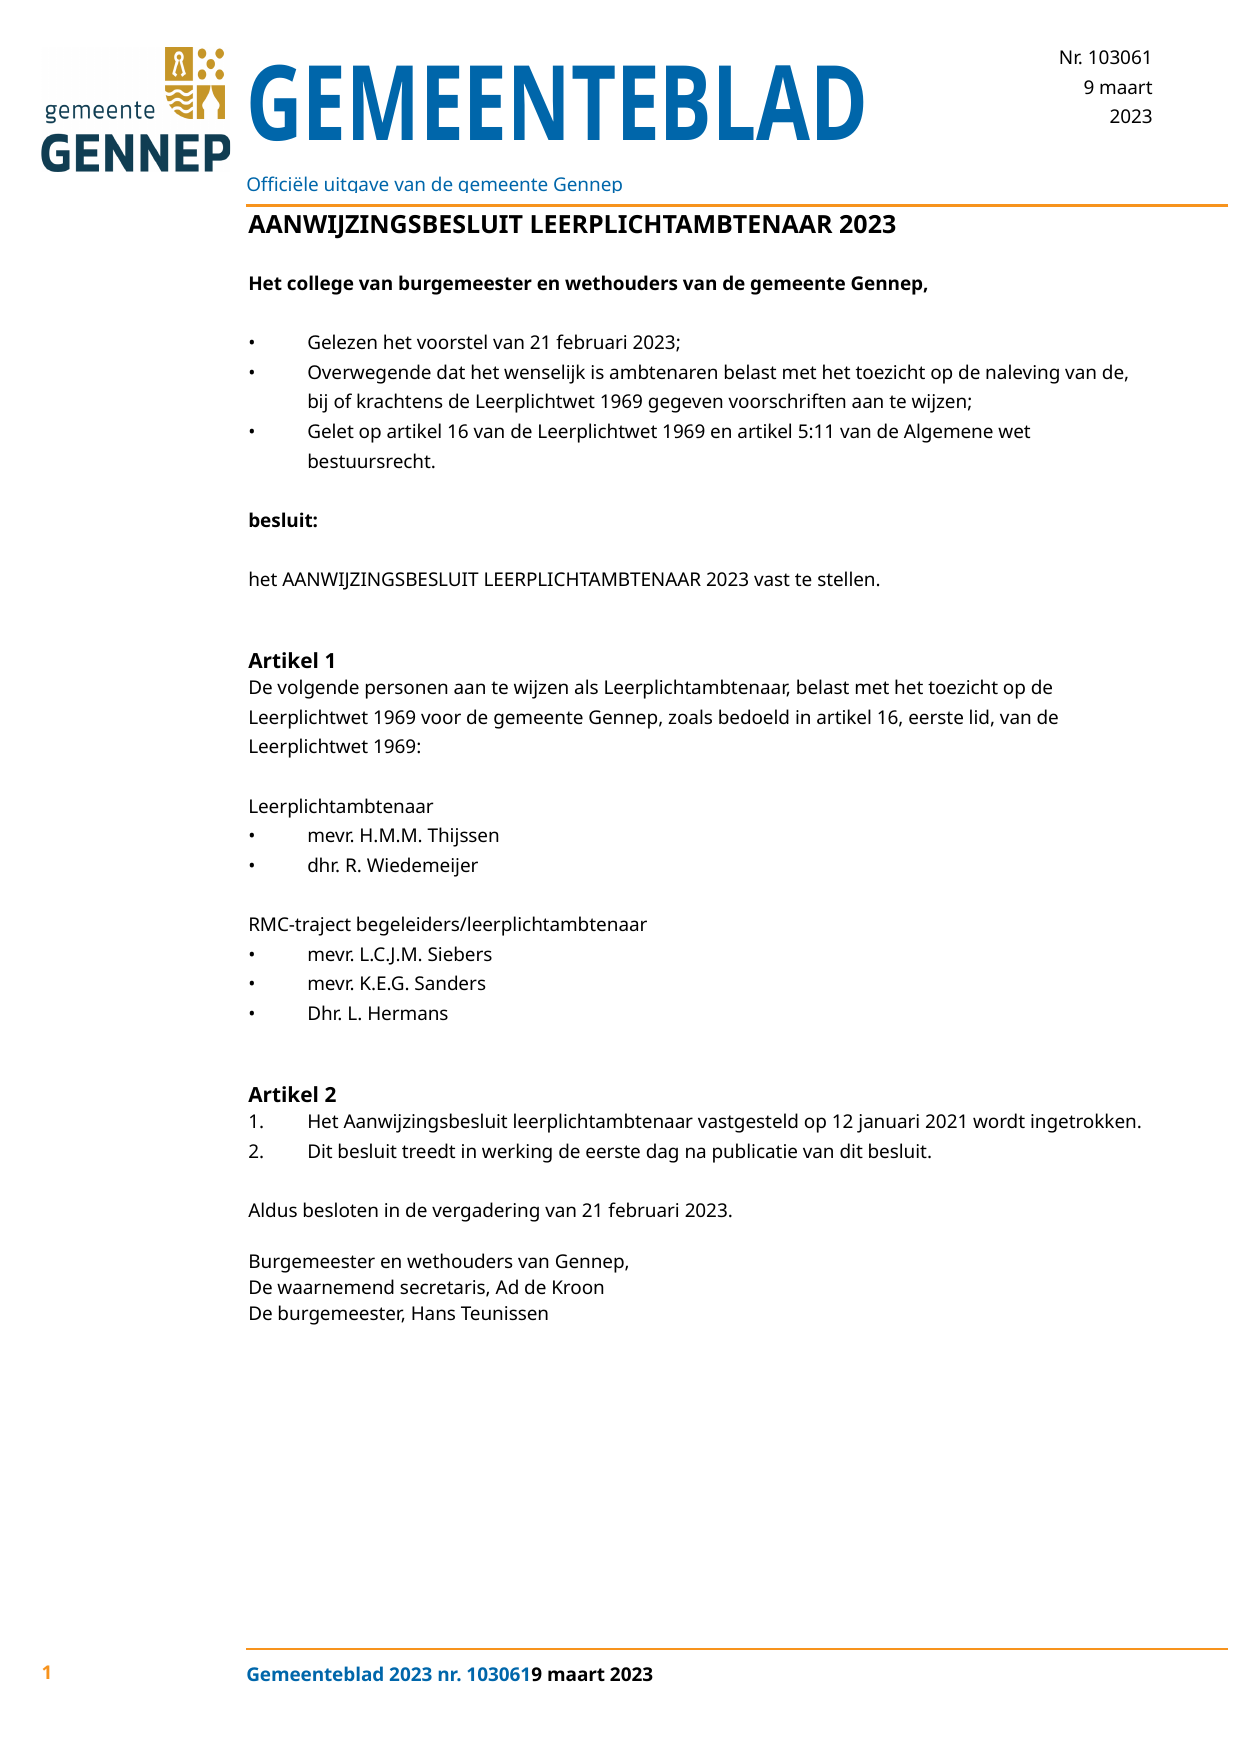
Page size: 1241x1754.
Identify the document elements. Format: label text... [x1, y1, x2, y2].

text Burgemeester en wethouders van Gennep, [248, 1249, 1152, 1274]
list Het Aanwijzingsbesluit leerplichtambtenaar vastgesteld op 12 januari 2021 wordt ingetrokken. [248, 1108, 1152, 1134]
text RMC-traject begeleiders/leerplichtambtenaar [248, 911, 1152, 937]
text De volgende personen aan te wijzen als Leerplichtambtenaar, belast met het toezicht op de Leerplichtwet 1969 voor de gemeente Gennep, zoals bedoeld in artikel 16, eerste lid, van de Leerplichtwet 1969: [248, 674, 1152, 759]
text AANWIJZINGSBESLUIT LEERPLICHTAMBTENAAR 2023 [248, 207, 1152, 241]
text Aldus besloten in de vergadering van 21 februari 2023. [248, 1197, 1152, 1223]
list dhr. R. Wiedemeijer [248, 852, 1152, 878]
text De burgemeester, Hans Teunissen [248, 1300, 1152, 1326]
picture [41, 47, 231, 172]
list mevr. H.M.M. Thijssen [248, 822, 1152, 848]
list mevr. K.E.G. Sanders [248, 970, 1152, 996]
list Dhr. L. Hermans [248, 1000, 1152, 1026]
list mevr. L.C.J.M. Siebers [248, 941, 1152, 967]
text Artikel 2 [248, 1080, 1152, 1108]
text De waarnemend secretaris, Ad de Kroon [248, 1274, 1152, 1300]
text Artikel 1 [248, 646, 1152, 674]
list Overwegende dat het wenselijk is ambtenaren belast met het toezicht op de naleving van de, bij of krachtens de Leerplichtwet 1969 gegeven voorschriften aan te wijzen; [248, 359, 1152, 414]
list Gelezen het voorstel van 21 februari 2023; [248, 329, 1152, 355]
list Dit besluit treedt in werking de eerste dag na publicatie van dit besluit. [248, 1138, 1152, 1164]
list Gelet op artikel 16 van de Leerplichtwet 1969 en artikel 5:11 van de Algemene wet bestuursrecht. [248, 418, 1152, 473]
text Leerplichtambtenaar [248, 793, 1152, 819]
text Het college van burgemeester en wethouders van de gemeente Gennep, [248, 270, 1152, 296]
text het AANWIJZINGSBESLUIT LEERPLICHTAMBTENAAR 2023 vast te stellen. [248, 566, 1152, 592]
text besluit: [248, 507, 1152, 533]
